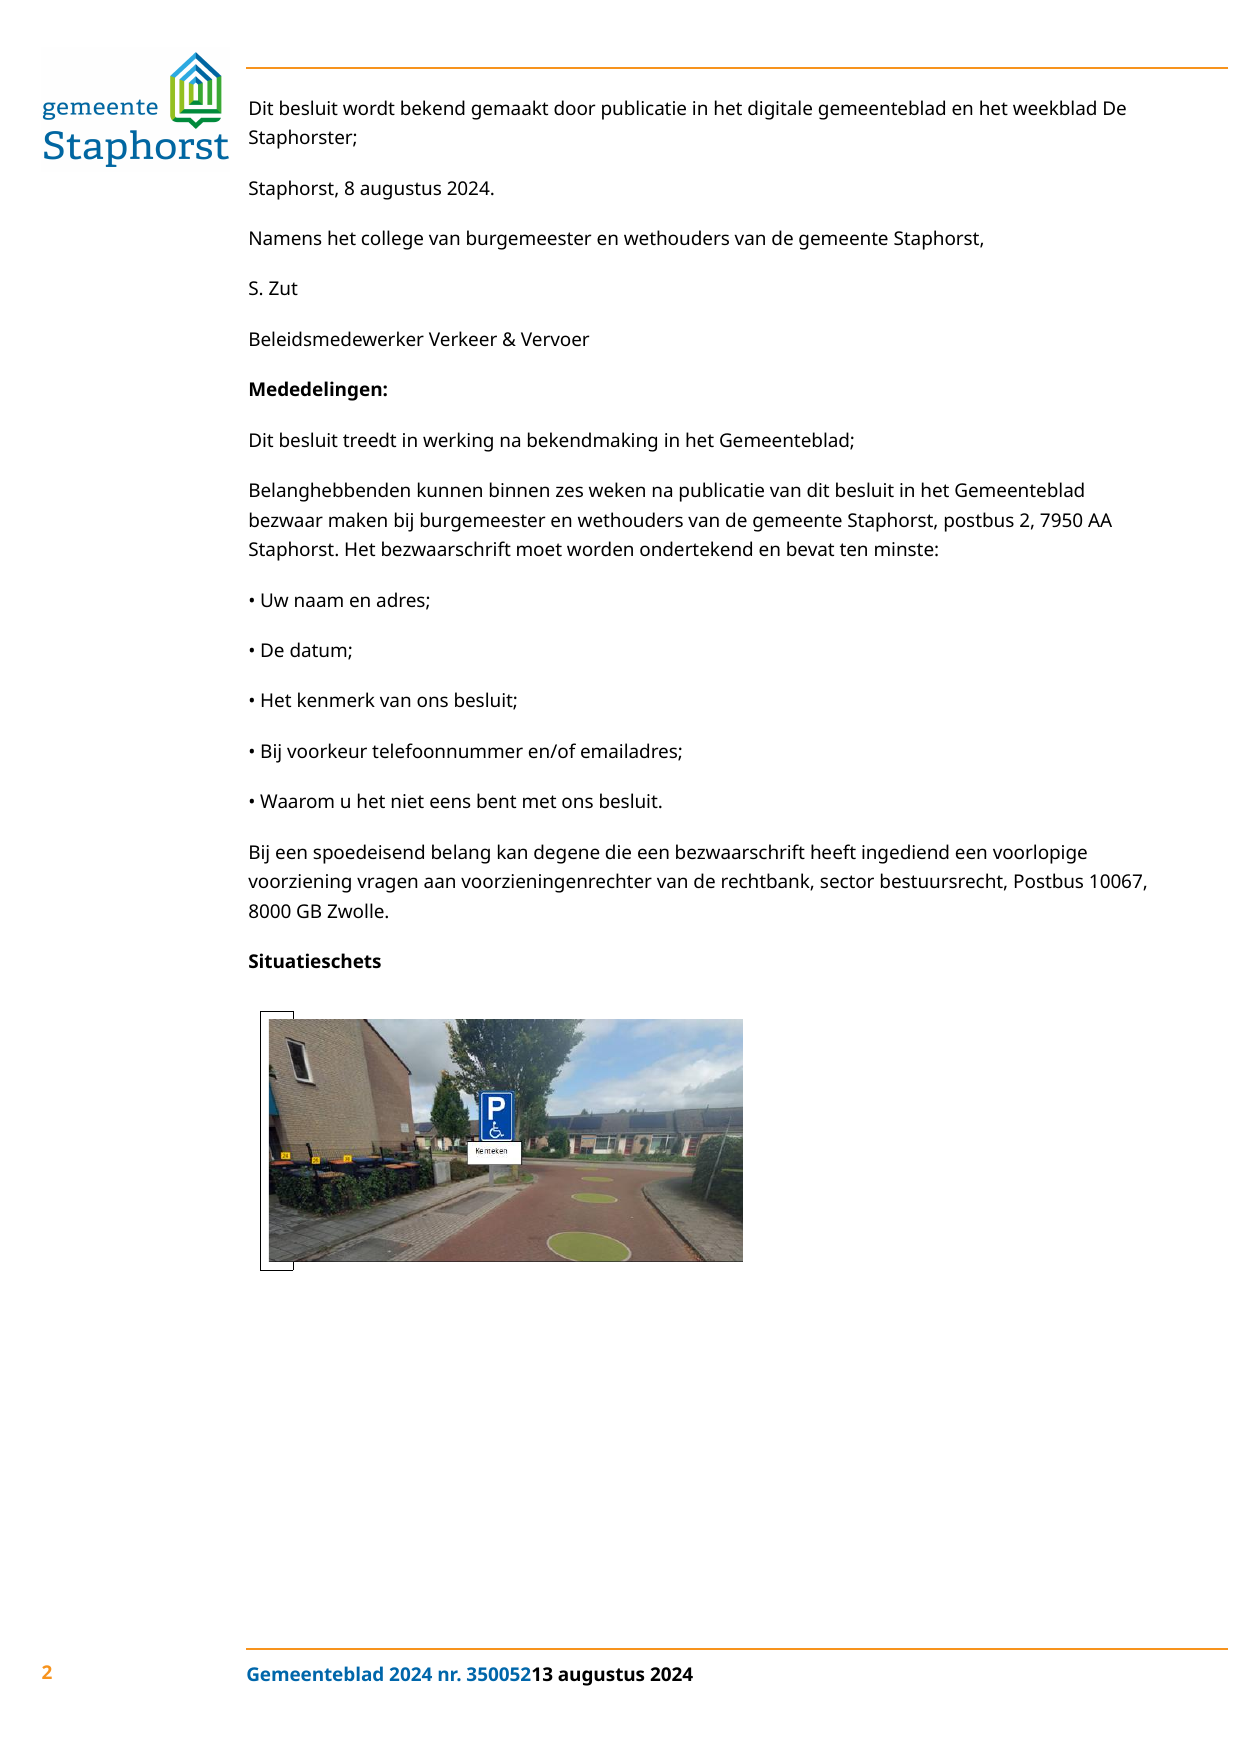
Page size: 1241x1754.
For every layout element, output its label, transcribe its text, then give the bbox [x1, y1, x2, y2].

text • Bij voorkeur telefoonnummer en/of emailadres; [248, 738, 1152, 764]
text Beleidsmedewerker Verkeer & Vervoer [248, 326, 1152, 352]
text Dit besluit treedt in werking na bekendmaking in het Gemeenteblad; [248, 427, 1152, 453]
text • Het kenmerk van ons besluit; [248, 688, 1152, 713]
picture [268, 1019, 743, 1262]
text Dit besluit wordt bekend gemaakt door publicatie in het digitale gemeenteblad en het weekblad De Staphorster; [248, 95, 1152, 150]
text Mededelingen: [248, 376, 1152, 402]
picture [41, 47, 231, 172]
text Staphorst, 8 augustus 2024. [248, 175, 1152, 201]
text • Waarom u het niet eens bent met ons besluit. [248, 788, 1152, 814]
text • De datum; [248, 637, 1152, 663]
text Namens het college van burgemeester en wethouders van de gemeente Staphorst, [248, 225, 1152, 251]
text Bij een spoedeisend belang kan degene die een bezwaarschrift heeft ingediend een voorlopige voorziening vragen aan voorzieningenrechter van de rechtbank, sector bestuursrecht, Postbus 10067, 8000 GB Zwolle. [248, 839, 1152, 924]
text • Uw naam en adres; [248, 587, 1152, 613]
text Belanghebbenden kunnen binnen zes weken na publicatie van dit besluit in het Gemeenteblad bezwaar maken bij burgemeester en wethouders van de gemeente Staphorst, postbus 2, 7950 AA Staphorst. Het bezwaarschrift moet worden ondertekend en bevat ten minste: [248, 477, 1152, 562]
text Situatieschets [248, 948, 1152, 974]
text S. Zut [248, 276, 1152, 301]
